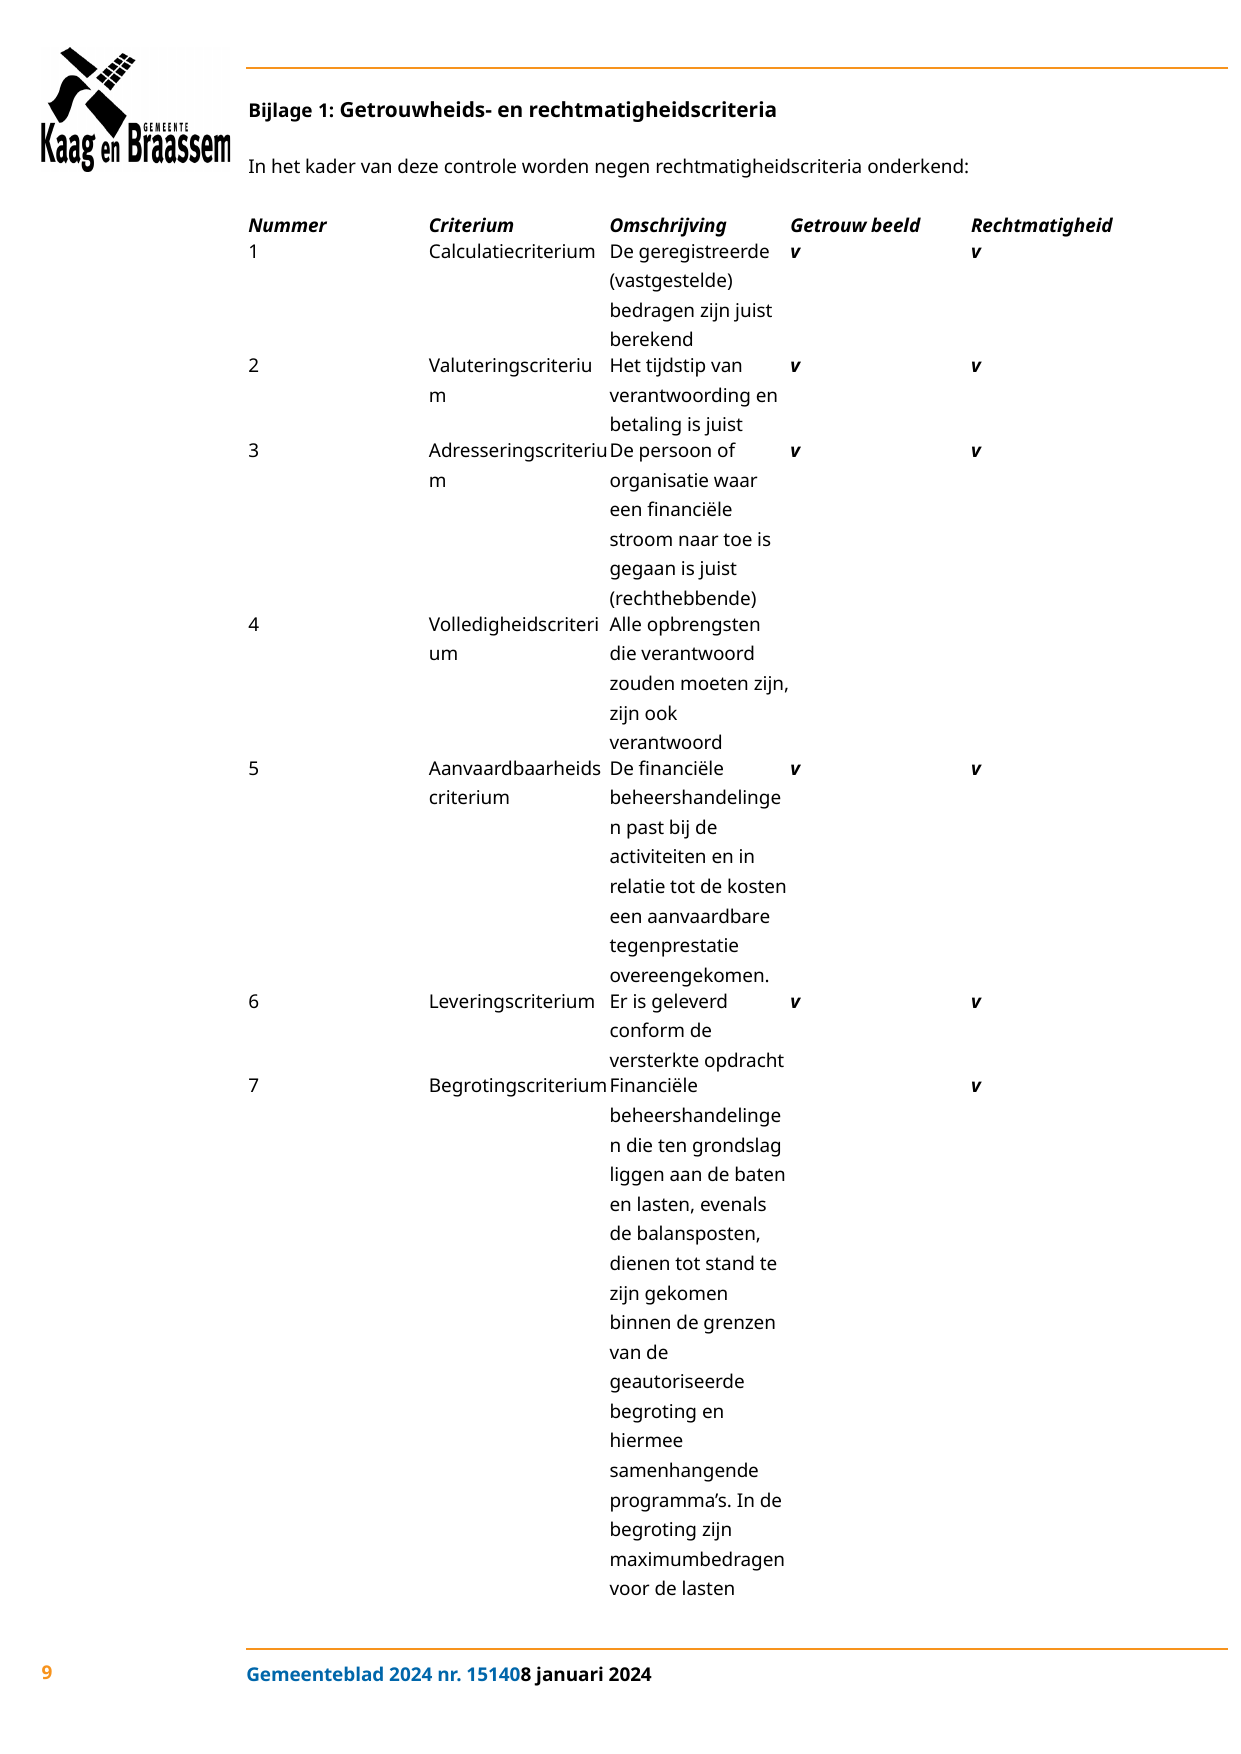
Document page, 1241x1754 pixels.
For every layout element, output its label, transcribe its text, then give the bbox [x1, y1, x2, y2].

table_cell Calculatiecriterium [429, 238, 609, 352]
table_cell v [971, 988, 1152, 1073]
table_cell 1 [248, 238, 429, 352]
table_cell 2 [248, 353, 429, 437]
table_cell [790, 611, 971, 755]
table_cell Begrotingscriterium [429, 1073, 609, 1601]
table_cell 7 [248, 1073, 429, 1601]
table_cell Aanvaardbaarheidscriterium [429, 755, 609, 988]
table_cell De financiële beheershandelingen past bij de activiteiten en in relatie tot de kosten een aanvaardbare tegenprestatie overeengekomen. [609, 755, 790, 988]
table_cell De geregistreerde (vastgestelde) bedragen zijn juist berekend [609, 238, 790, 352]
table_cell [790, 1073, 971, 1601]
table_cell Er is geleverd conform de versterkte opdracht [609, 988, 790, 1073]
table_cell v [971, 1073, 1152, 1601]
table_cell v [790, 988, 971, 1073]
table_cell Financiële beheershandelingen die ten grondslag liggen aan de baten en lasten, evenals de balansposten, dienen tot stand te zijn gekomen binnen de grenzen van de geautoriseerde begroting en hiermee samenhangende programma’s. In de begroting zijn maximumbedragen voor de lasten [609, 1073, 790, 1601]
table_cell [971, 611, 1152, 755]
table_cell 4 [248, 611, 429, 755]
table_cell Het tijdstip van verantwoording en betaling is juist [609, 353, 790, 437]
table_header Criterium [429, 212, 609, 238]
text Bijlage 1: Getrouwheids- en rechtmatigheidscriteria [248, 95, 1152, 123]
table_cell De persoon of organisatie waar een financiële stroom naar toe is gegaan is juist (rechthebbende) [609, 437, 790, 611]
picture [41, 47, 231, 172]
table_cell v [790, 437, 971, 611]
table_cell v [971, 755, 1152, 988]
table_header Getrouw beeld [790, 212, 971, 238]
table_cell Adresseringscriterium [429, 437, 609, 611]
table_cell v [790, 353, 971, 437]
table_cell v [971, 238, 1152, 352]
table_header Rechtmatigheid [971, 212, 1152, 238]
table_cell v [790, 755, 971, 988]
table_cell Alle opbrengsten die verantwoord zouden moeten zijn, zijn ook verantwoord [609, 611, 790, 755]
table_cell Leveringscriterium [429, 988, 609, 1073]
table_header Nummer [248, 212, 429, 238]
table_cell v [971, 437, 1152, 611]
table_header Omschrijving [609, 212, 790, 238]
table_cell Valuteringscriterium [429, 353, 609, 437]
table_cell 5 [248, 755, 429, 988]
text In het kader van deze controle worden negen rechtmatigheidscriteria onderkend: [248, 153, 1152, 179]
table_cell v [790, 238, 971, 352]
table_cell Volledigheidscriterium [429, 611, 609, 755]
table_cell 3 [248, 437, 429, 611]
table_cell 6 [248, 988, 429, 1073]
table_cell v [971, 353, 1152, 437]
